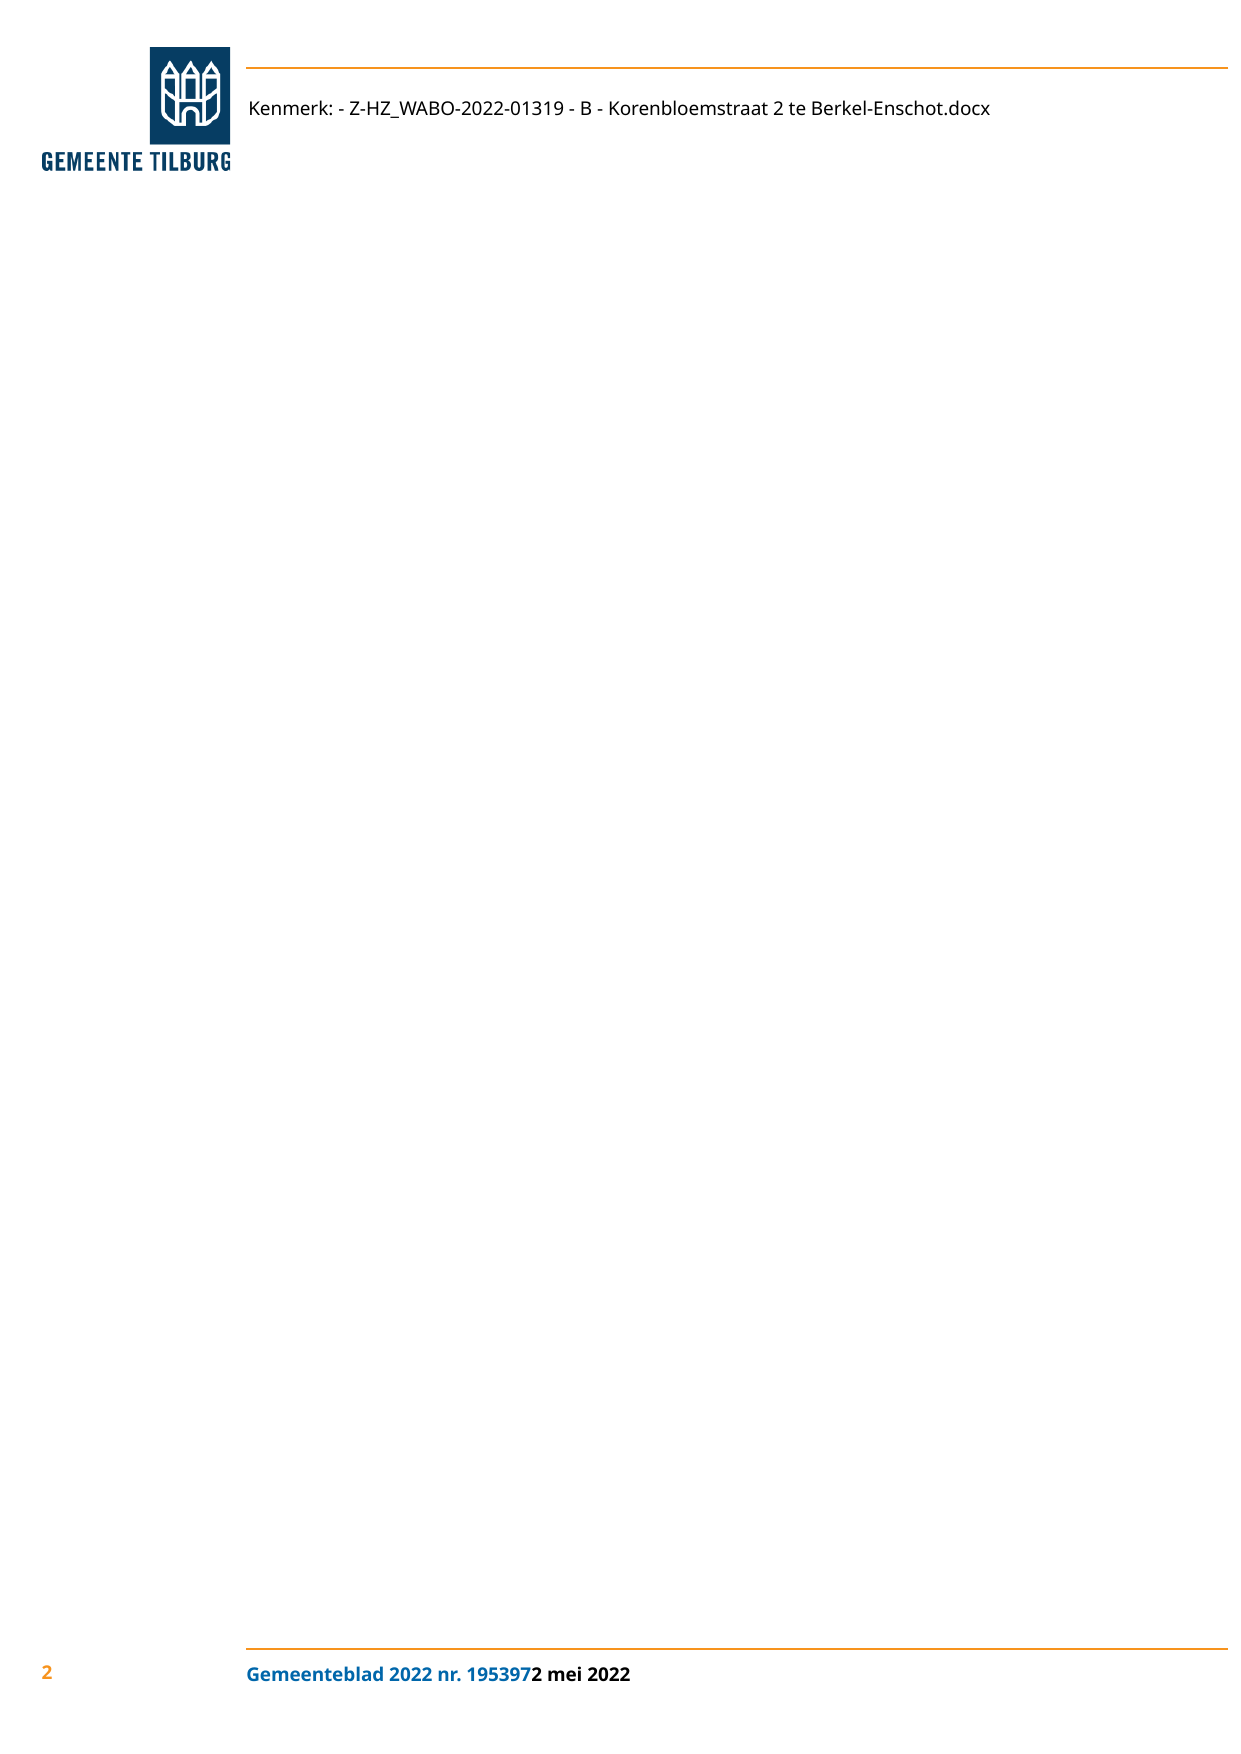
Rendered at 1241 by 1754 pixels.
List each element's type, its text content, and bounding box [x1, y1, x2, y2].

picture [41, 47, 231, 172]
text Kenmerk: - Z-HZ_WABO-2022-01319 - B - Korenbloemstraat 2 te Berkel-Enschot.docx [248, 95, 1152, 121]
